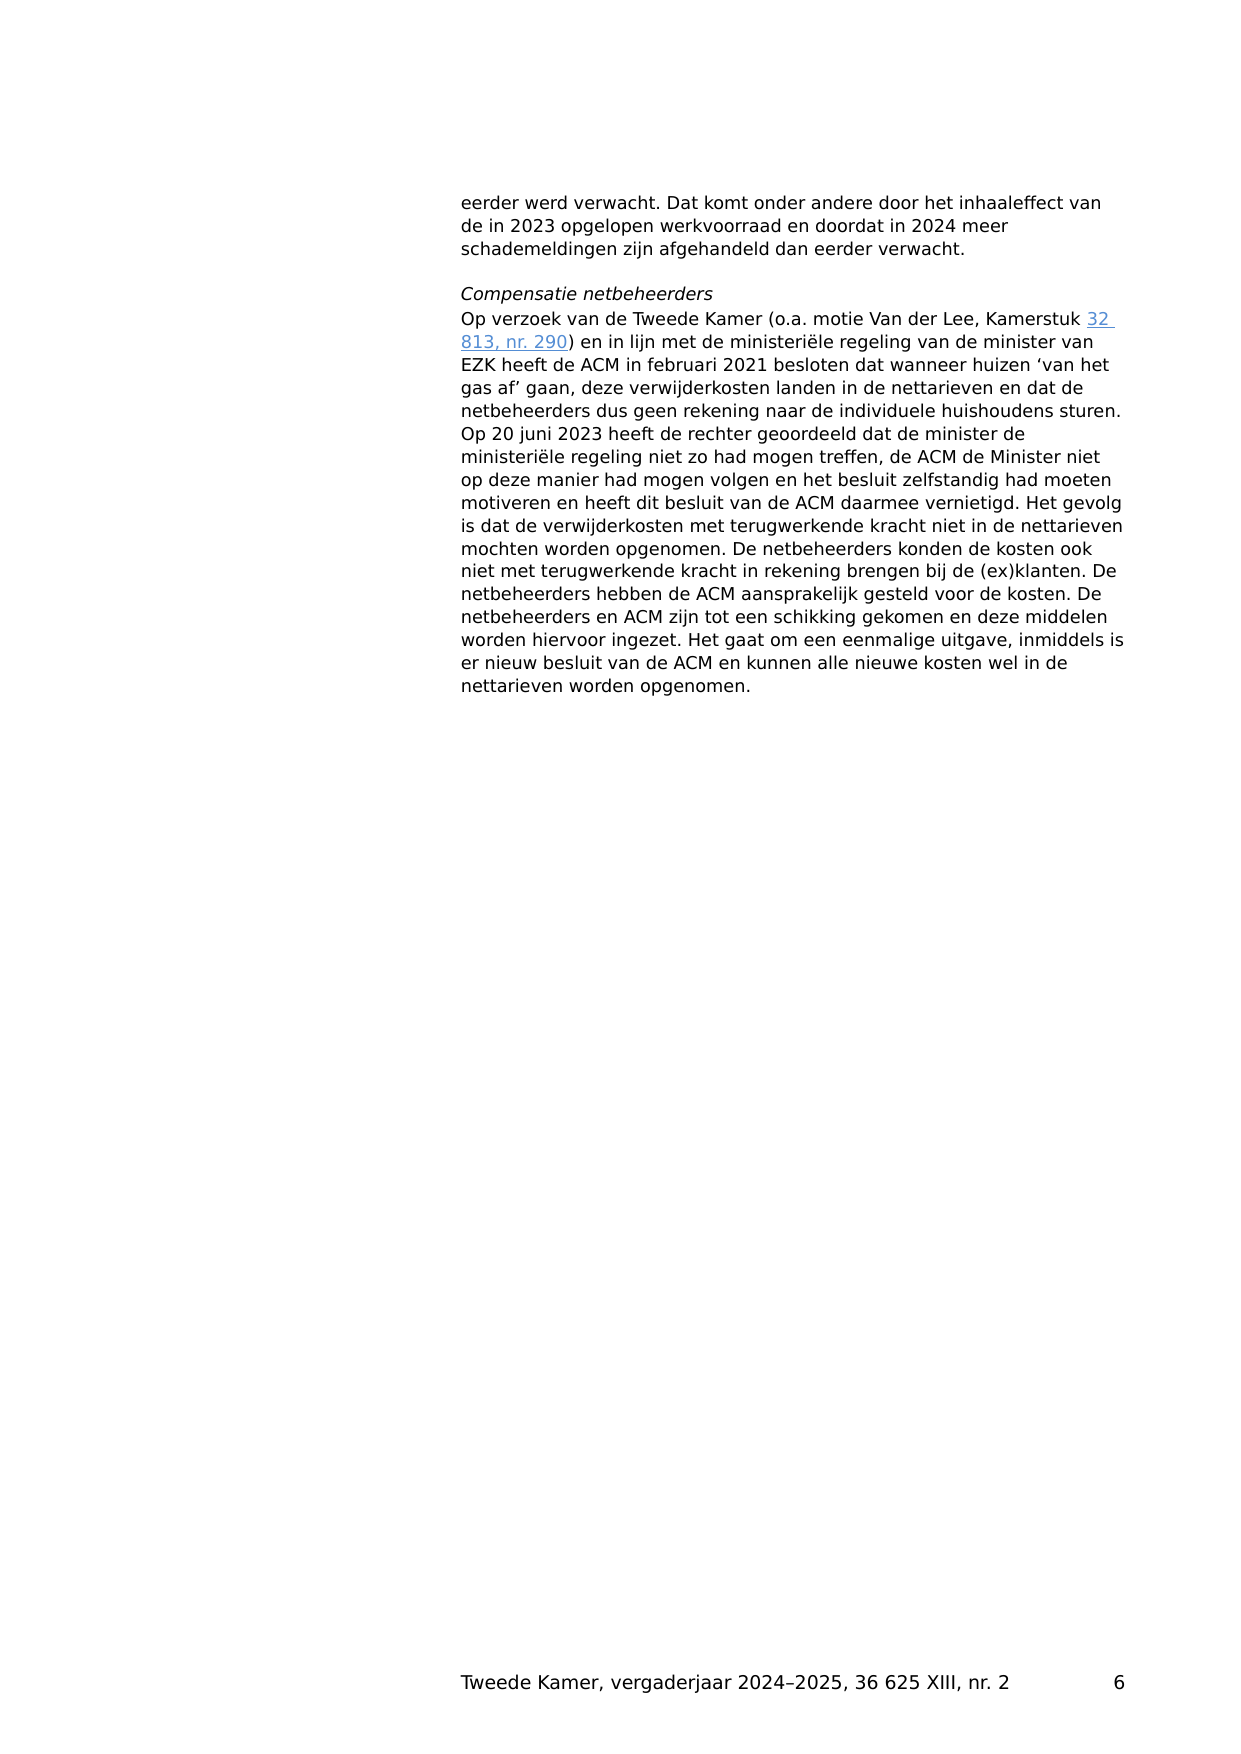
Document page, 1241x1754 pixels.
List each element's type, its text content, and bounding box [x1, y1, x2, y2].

text Compensatie netbeheerders [461, 282, 1125, 305]
text eerder werd verwacht. Dat komt onder andere door het inhaaleffect van de in 2023 opgelopen werkvoorraad en doordat in 2024 meer schademeldingen zijn afgehandeld dan eerder verwacht. [461, 191, 1125, 259]
text Op verzoek van de Tweede Kamer (o.a. motie Van der Lee, Kamerstuk 32 813, nr. 290) en in lijn met de ministeriële regeling van de minister van EZK heeft de ACM in februari 2021 besloten dat wanneer huizen ‘van het gas af’ gaan, deze verwijderkosten landen in de nettarieven en dat de netbeheerders dus geen rekening naar de individuele huishoudens sturen. Op 20 juni 2023 heeft de rechter geoordeeld dat de minister de ministeriële regeling niet zo had mogen treffen, de ACM de Minister niet op deze manier had mogen volgen en het besluit zelfstandig had moeten motiveren en heeft dit besluit van de ACM daarmee vernietigd. Het gevolg is dat de verwijderkosten met terugwerkende kracht niet in de nettarieven mochten worden opgenomen. De netbeheerders konden de kosten ook niet met terugwerkende kracht in rekening brengen bij de (ex)klanten. De netbeheerders hebben de ACM aansprakelijk gesteld voor de kosten. De netbeheerders en ACM zijn tot een schikking gekomen en deze middelen worden hiervoor ingezet. Het gaat om een eenmalige uitgave, inmiddels is er nieuw besluit van de ACM en kunnen alle nieuwe kosten wel in de nettarieven worden opgenomen. [461, 307, 1125, 697]
